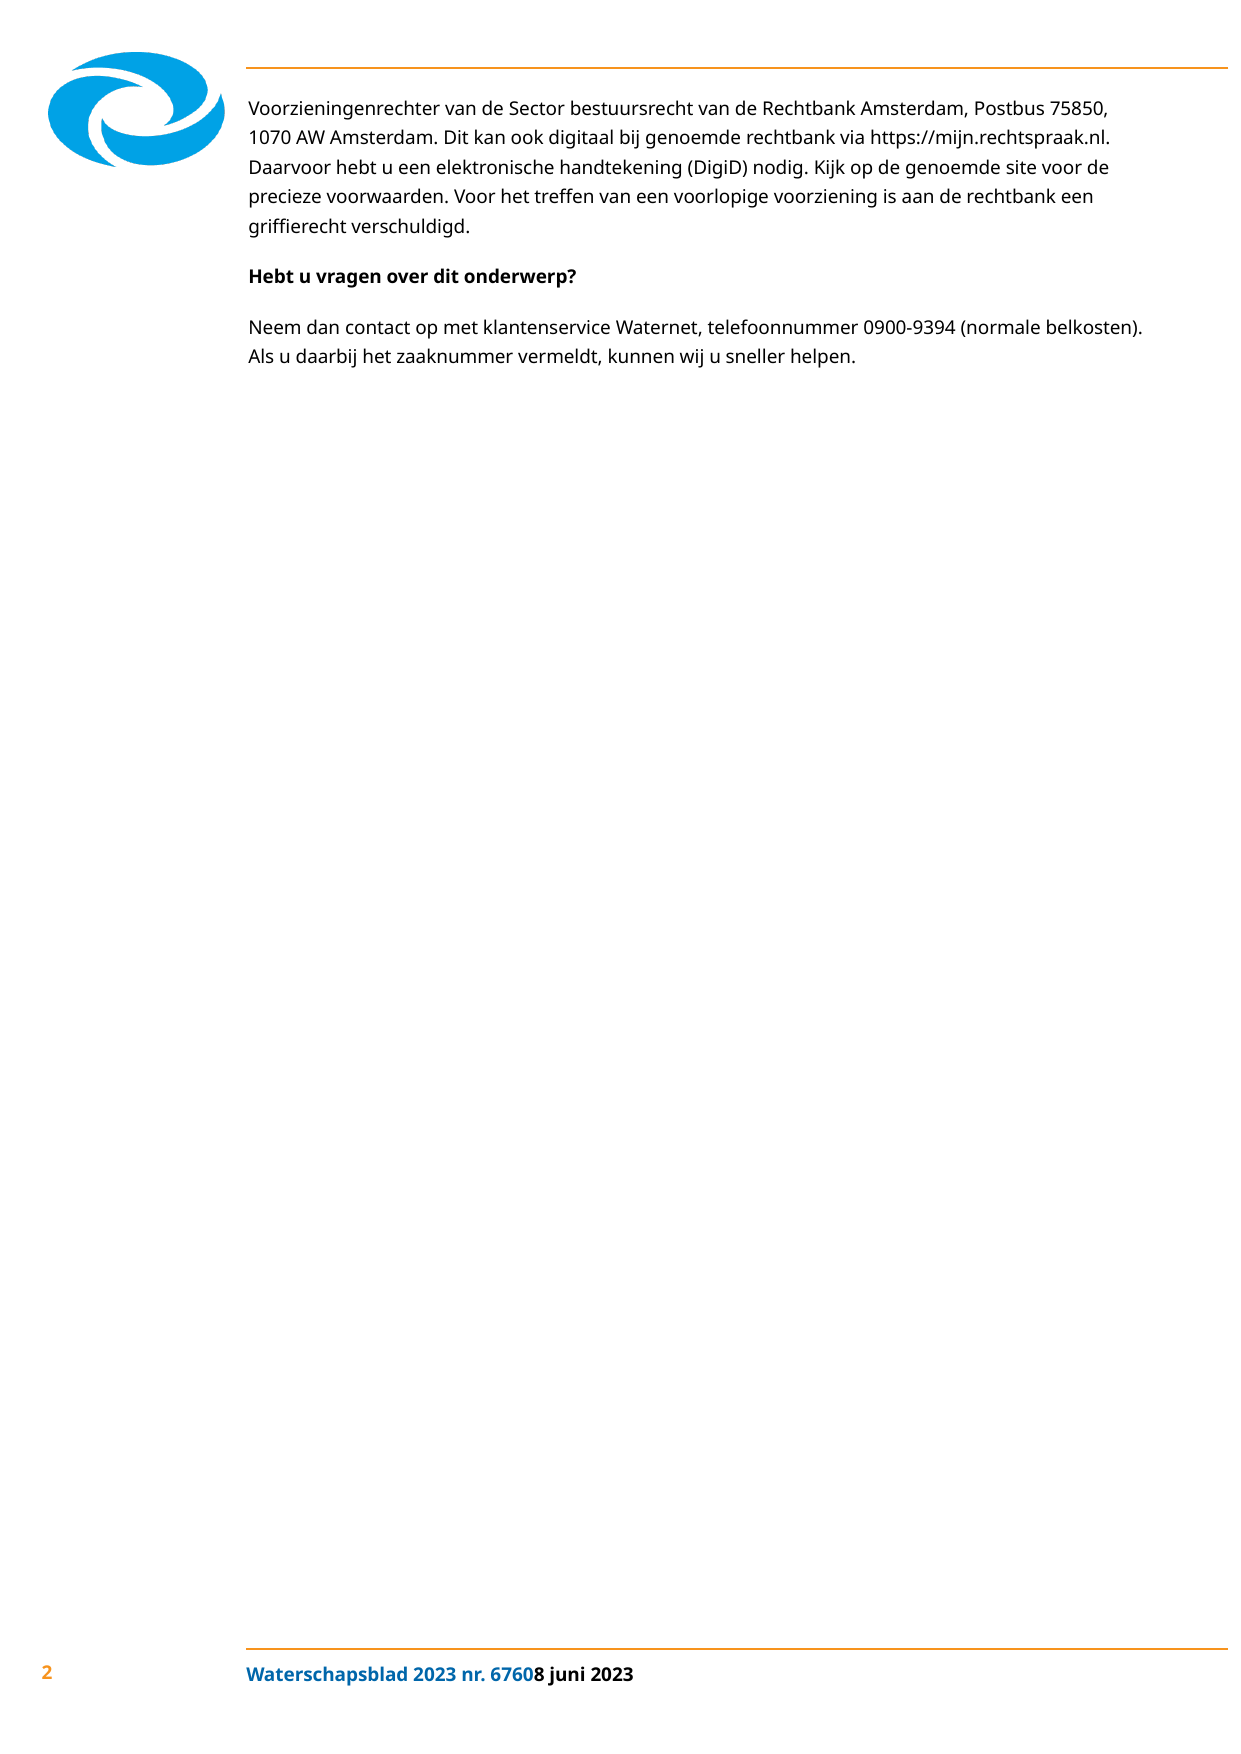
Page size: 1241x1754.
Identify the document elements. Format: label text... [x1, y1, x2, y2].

text Hebt u vragen over dit onderwerp? [248, 263, 1152, 289]
text Neem dan contact op met klantenservice Waternet, telefoonnummer 0900-9394 (normale belkosten). Als u daarbij het zaaknummer vermeldt, kunnen wij u sneller helpen. [248, 314, 1152, 369]
picture [41, 47, 231, 172]
text Voorzieningenrechter van de Sector bestuursrecht van de Rechtbank Amsterdam, Postbus 75850, 1070 AW Amsterdam. Dit kan ook digitaal bij genoemde rechtbank via https://mijn.rechtspraak.nl. Daarvoor hebt u een elektronische handtekening (DigiD) nodig. Kijk op de genoemde site voor de precieze voorwaarden. Voor het treffen van een voorlopige voorziening is aan de rechtbank een griffierecht verschuldigd. [248, 95, 1152, 239]
